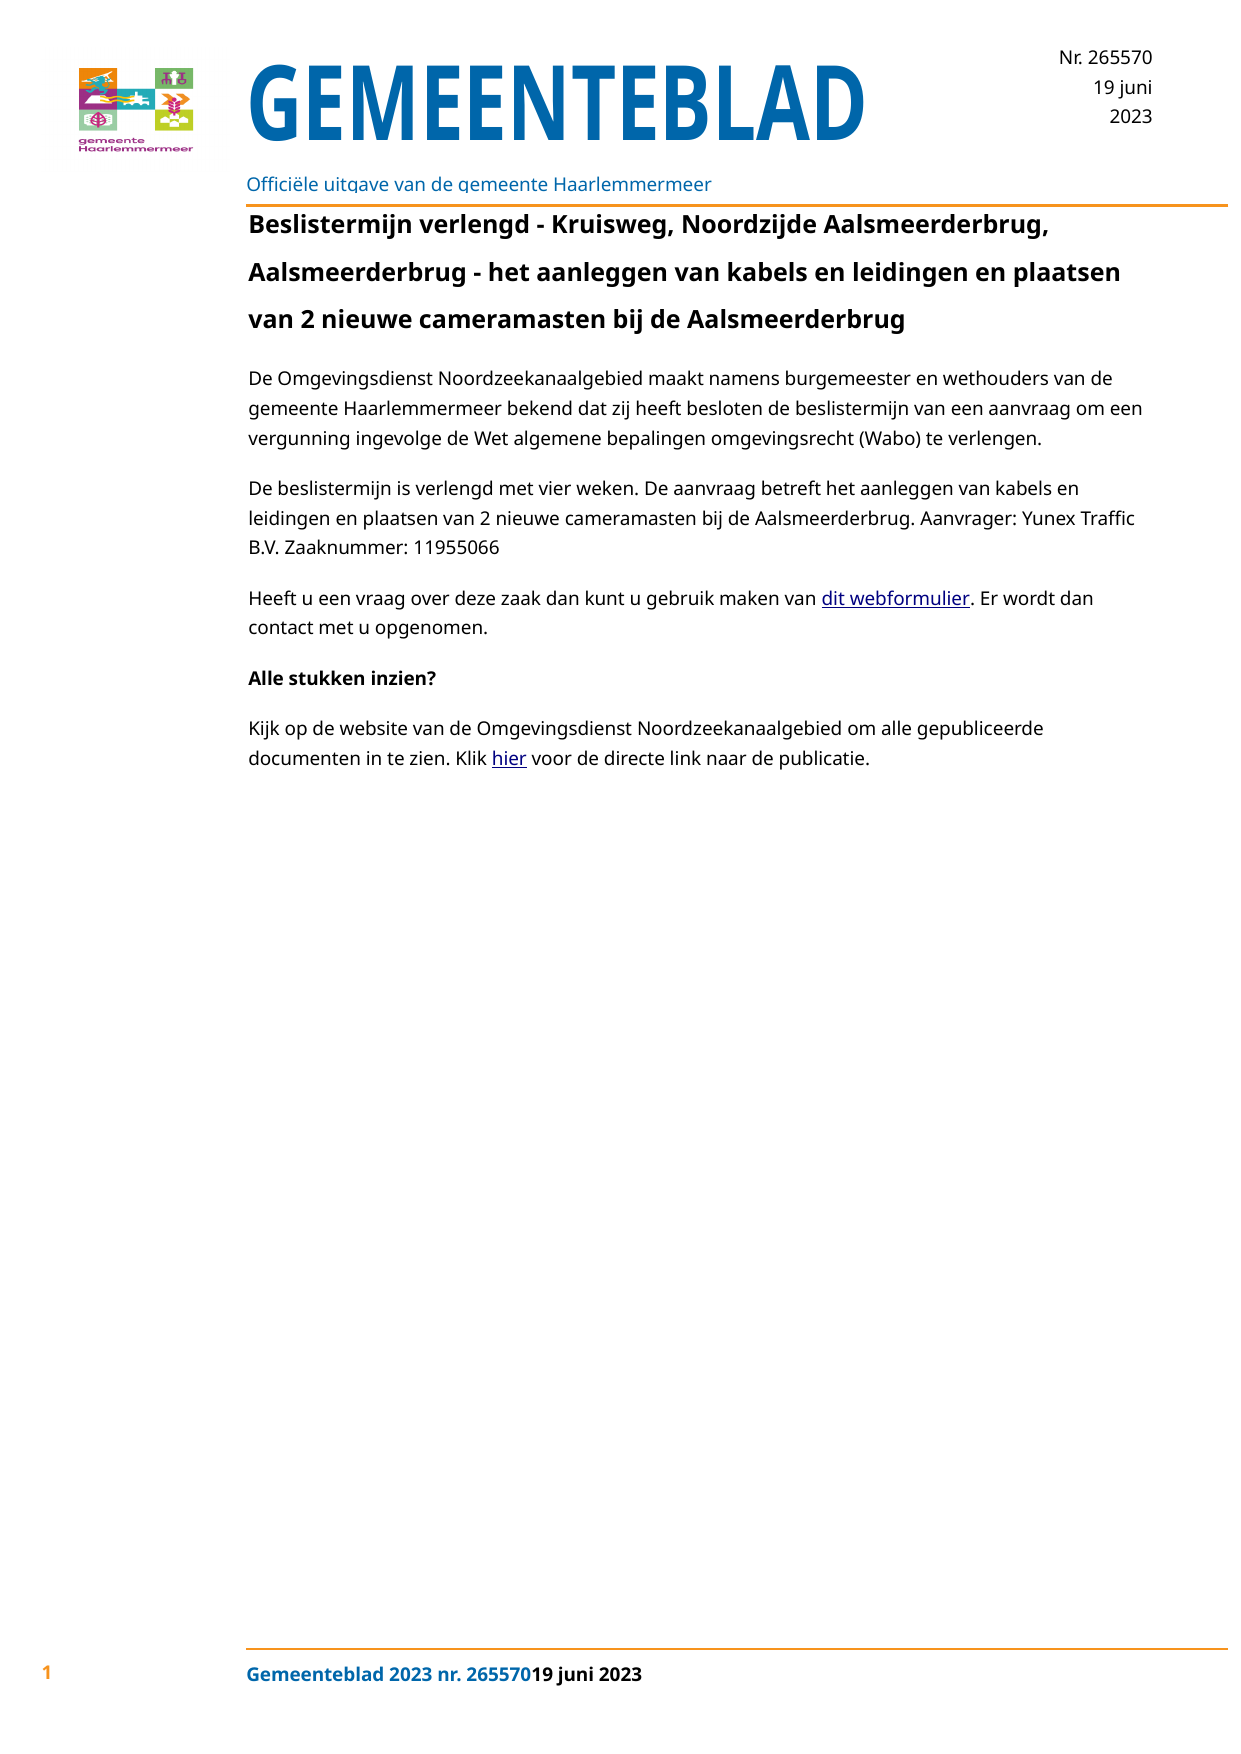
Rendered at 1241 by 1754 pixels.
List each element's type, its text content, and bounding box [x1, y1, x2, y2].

text Beslistermijn verlengd - Kruisweg, Noordzijde Aalsmeerderbrug, Aalsmeerderbrug - het aanleggen van kabels en leidingen en plaatsen van 2 nieuwe cameramasten bij de Aalsmeerderbrug [248, 207, 1152, 336]
text De Omgevingsdienst Noordzeekanaalgebied maakt namens burgemeester en wethouders van de gemeente Haarlemmermeer bekend dat zij heeft besloten de beslistermijn van een aanvraag om een vergunning ingevolge de Wet algemene bepalingen omgevingsrecht (Wabo) te verlengen. [248, 366, 1152, 450]
text Kijk op de website van de Omgevingsdienst Noordzeekanaalgebied om alle gepubliceerde documenten in te zien. Klik hier voor de directe link naar de publicatie. [248, 715, 1152, 770]
text De beslistermijn is verlengd met vier weken. De aanvraag betreft het aanleggen van kabels en leidingen en plaatsen van 2 nieuwe cameramasten bij de Aalsmeerderbrug. Aanvrager: Yunex Traffic B.V. Zaaknummer: 11955066 [248, 475, 1152, 560]
text Alle stukken inzien? [248, 665, 1152, 690]
picture [41, 47, 231, 172]
text Heeft u een vraag over deze zaak dan kunt u gebruik maken van dit webformulier. Er wordt dan contact met u opgenomen. [248, 585, 1152, 640]
